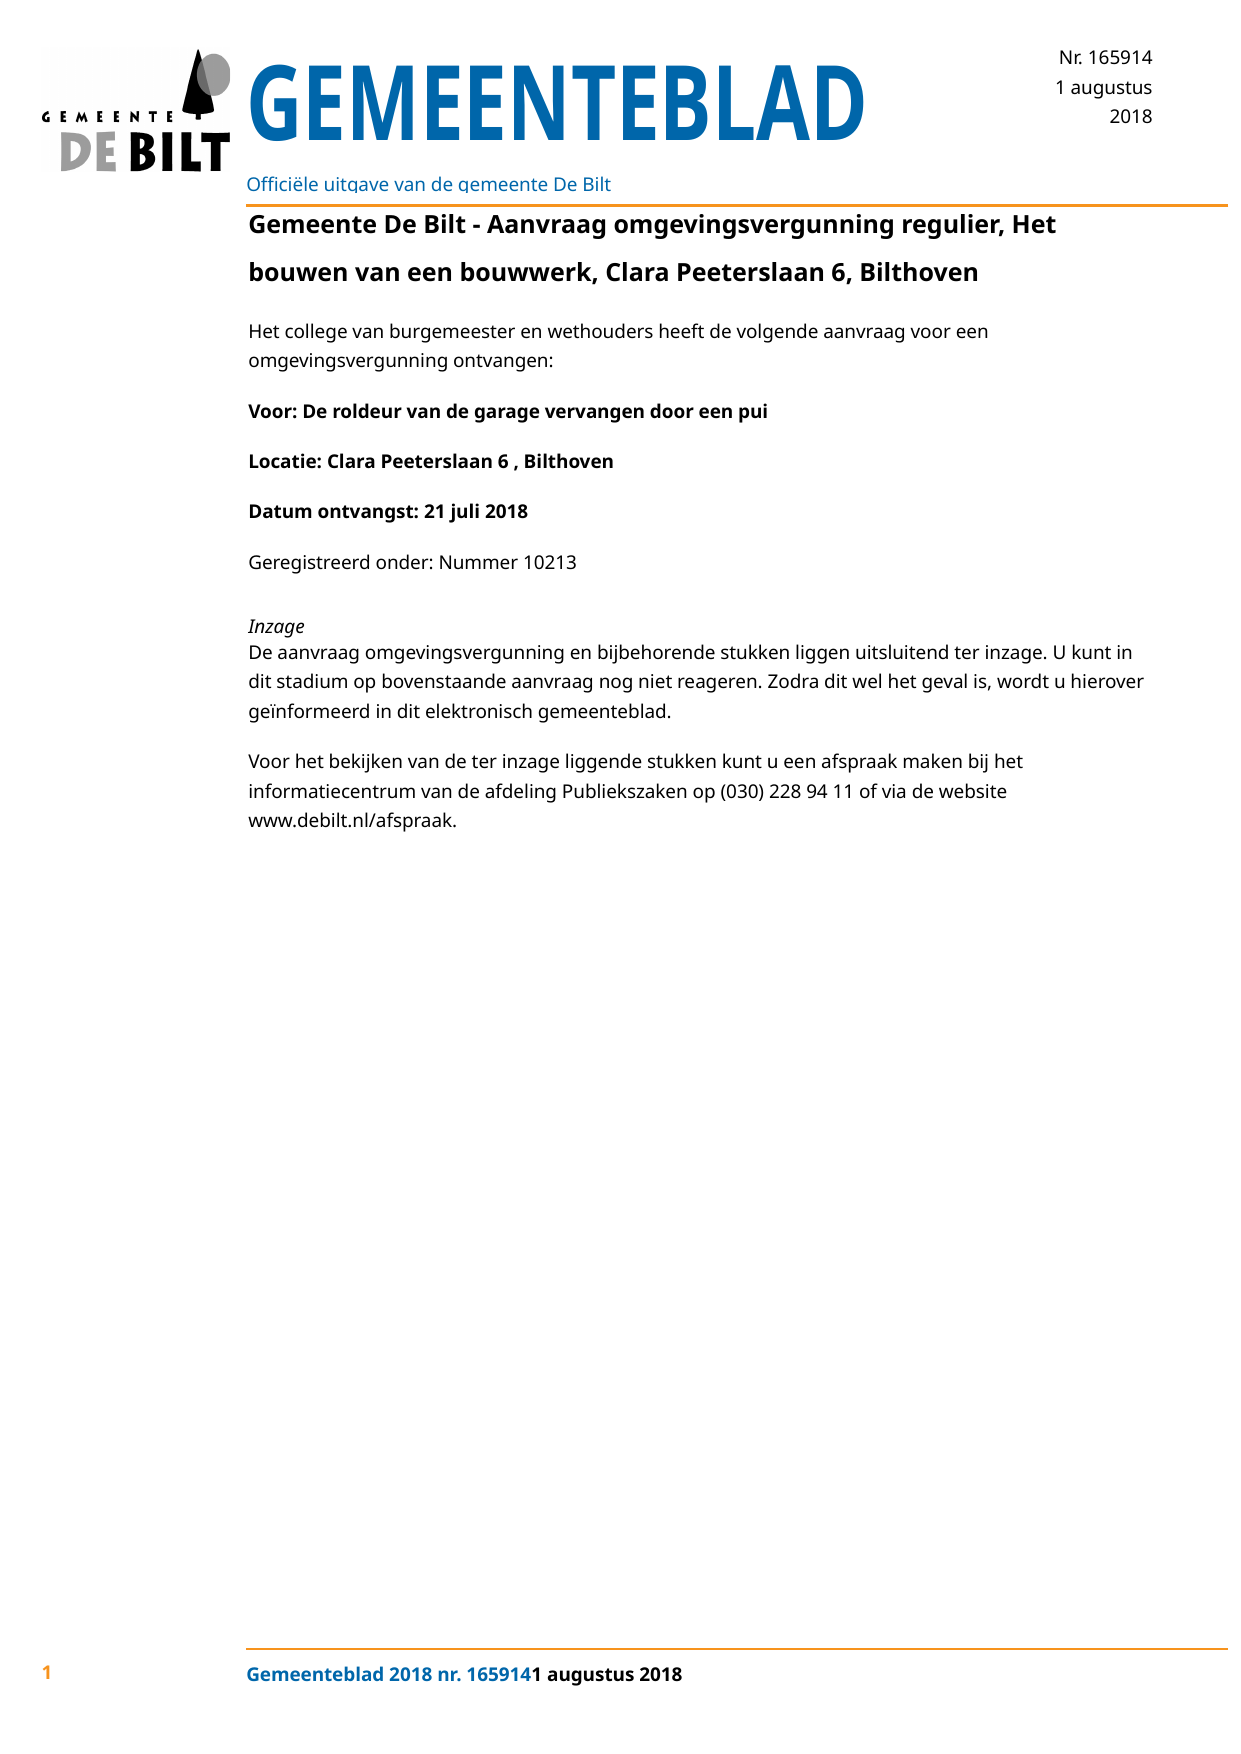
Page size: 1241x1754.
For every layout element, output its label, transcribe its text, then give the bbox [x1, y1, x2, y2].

text Gemeente De Bilt - Aanvraag omgevingsvergunning regulier, Het bouwen van een bouwwerk, Clara Peeterslaan 6, Bilthoven [248, 207, 1152, 288]
text Datum ontvangst: 21 juli 2018 [248, 499, 1152, 524]
text De aanvraag omgevingsvergunning en bijbehorende stukken liggen uitsluitend ter inzage. U kunt in dit stadium op bovenstaande aanvraag nog niet reageren. Zodra dit wel het geval is, wordt u hierover geïnformeerd in dit elektronisch gemeenteblad. [248, 639, 1152, 724]
text Voor het bekijken van de ter inzage liggende stukken kunt u een afspraak maken bij het informatiecentrum van de afdeling Publiekszaken op (030) 228 94 11 of via de website www.debilt.nl/afspraak. [248, 748, 1152, 833]
text Inzage [248, 613, 1152, 639]
text Het college van burgemeester en wethouders heeft de volgende aanvraag voor een omgevingsvergunning ontvangen: [248, 318, 1152, 373]
text Voor: De roldeur van de garage vervangen door een pui [248, 398, 1152, 424]
picture [41, 47, 231, 172]
text Geregistreerd onder: Nummer 10213 [248, 549, 1152, 575]
text Locatie: Clara Peeterslaan 6 , Bilthoven [248, 448, 1152, 474]
